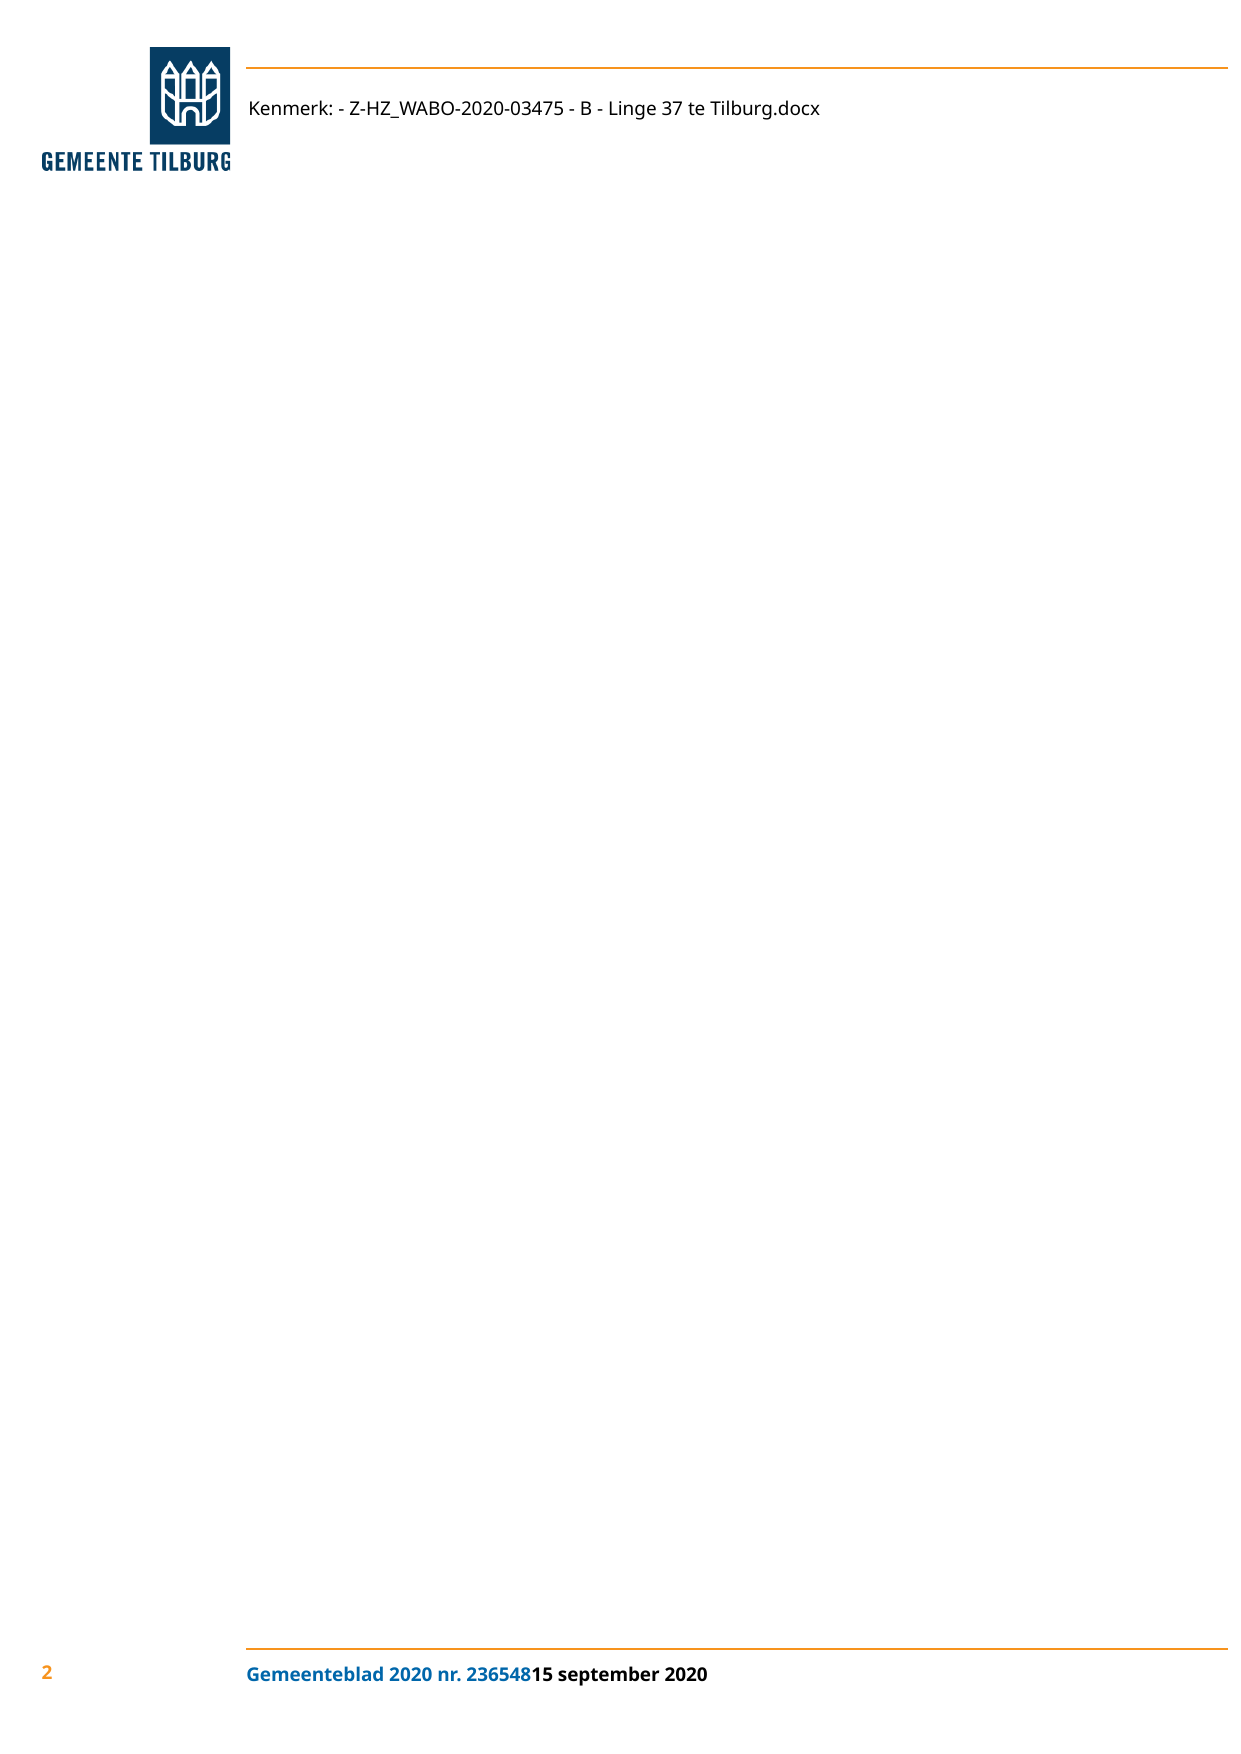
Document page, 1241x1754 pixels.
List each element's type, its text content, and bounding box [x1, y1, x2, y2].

picture [41, 47, 231, 172]
text Kenmerk: - Z-HZ_WABO-2020-03475 - B - Linge 37 te Tilburg.docx [248, 95, 1152, 121]
